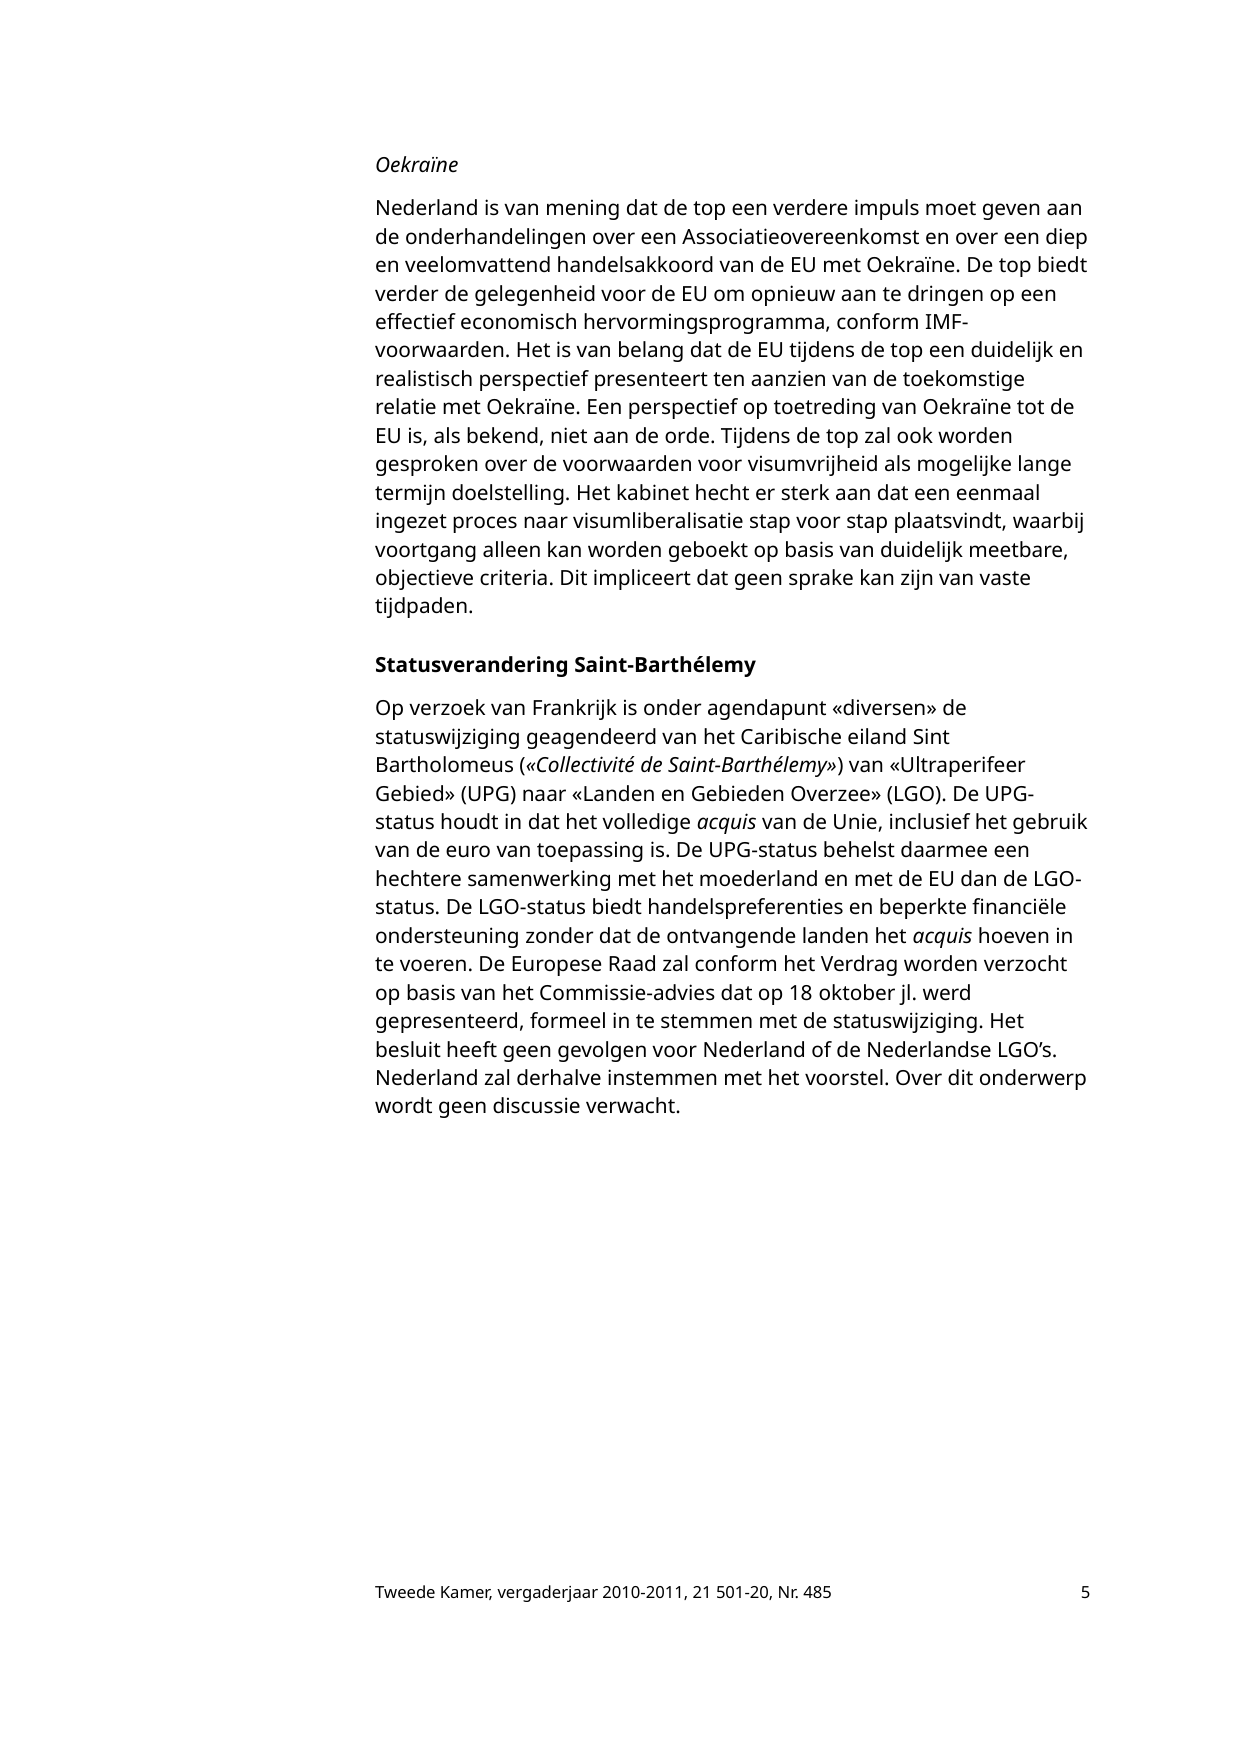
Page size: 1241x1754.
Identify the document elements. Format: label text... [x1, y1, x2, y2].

text Nederland is van mening dat de top een verdere impuls moet geven aan de onderhandelingen over een Associatieovereenkomst en over een diep en veelomvattend handelsakkoord van de EU met Oekraïne. De top biedt verder de gelegenheid voor de EU om opnieuw aan te dringen op een effectief economisch hervormingsprogramma, conform IMF-voorwaarden. Het is van belang dat de EU tijdens de top een duidelijk en realistisch perspectief presenteert ten aanzien van de toekomstige relatie met Oekraïne. Een perspectief op toetreding van Oekraïne tot de EU is, als bekend, niet aan de orde. Tijdens de top zal ook worden gesproken over de voorwaarden voor visumvrijheid als mogelijke lange termijn doelstelling. Het kabinet hecht er sterk aan dat een eenmaal ingezet proces naar visumliberalisatie stap voor stap plaatsvindt, waarbij voortgang alleen kan worden geboekt op basis van duidelijk meetbare, objectieve criteria. Dit impliceert dat geen sprake kan zijn van vaste tijdpaden. [375, 193, 1090, 620]
text Oekraïne [375, 150, 1090, 178]
text Statusverandering Saint-Barthélemy [375, 650, 1090, 678]
text Op verzoek van Frankrijk is onder agendapunt «diversen» de statuswijziging geagendeerd van het Caribische eiland Sint Bartholomeus («Collectivité de Saint-Barthélemy») van «Ultraperifeer Gebied» (UPG) naar «Landen en Gebieden Overzee» (LGO). De UPG-status houdt in dat het volledige acquis van de Unie, inclusief het gebruik van de euro van toepassing is. De UPG-status behelst daarmee een hechtere samenwerking met het moederland en met de EU dan de LGO-status. De LGO-status biedt handelspreferenties en beperkte financiële ondersteuning zonder dat de ontvangende landen het acquis hoeven in te voeren. De Europese Raad zal conform het Verdrag worden verzocht op basis van het Commissie-advies dat op 18 oktober jl. werd gepresenteerd, formeel in te stemmen met de statuswijziging. Het besluit heeft geen gevolgen voor Nederland of de Nederlandse LGO’s. Nederland zal derhalve instemmen met het voorstel. Over dit onderwerp wordt geen discussie verwacht. [375, 693, 1090, 1120]
